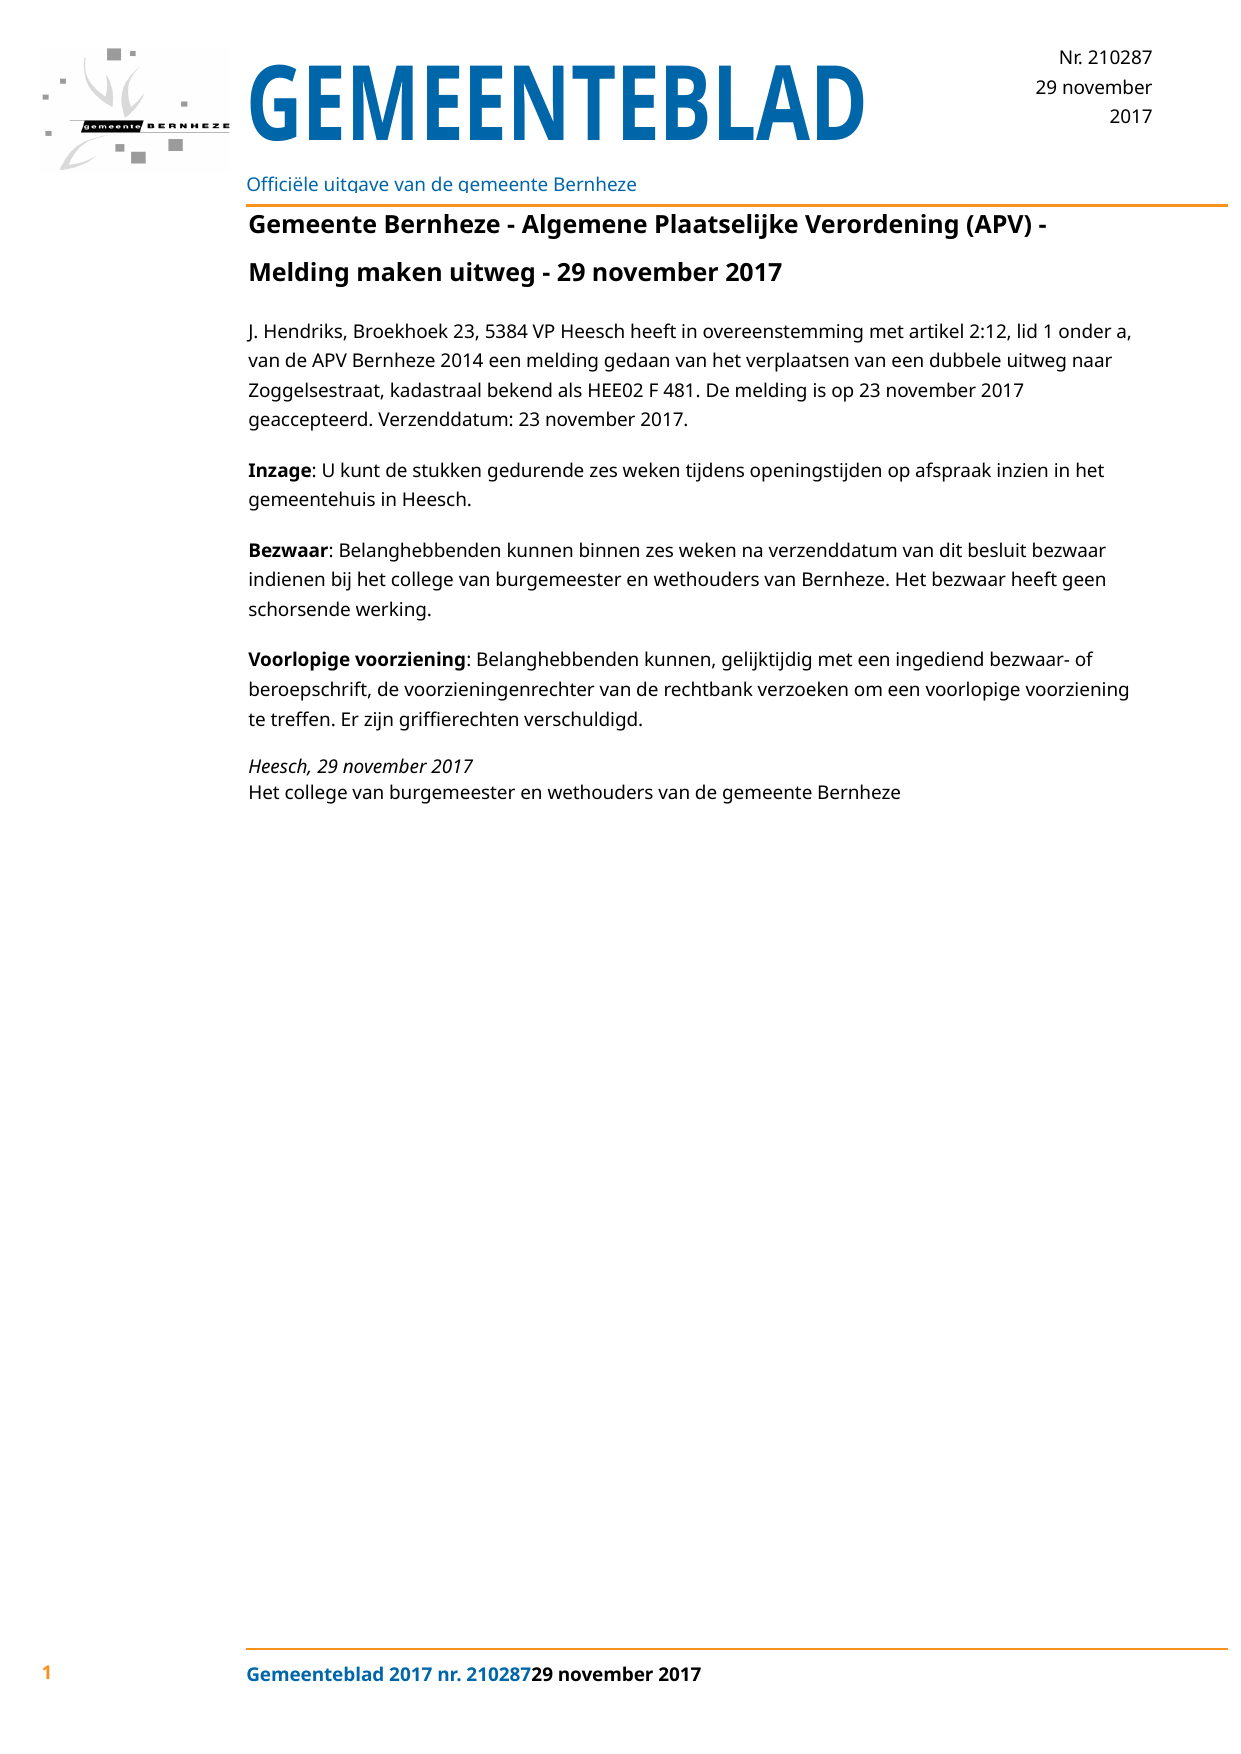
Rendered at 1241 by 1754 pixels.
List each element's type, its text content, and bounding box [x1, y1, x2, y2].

text J. Hendriks, Broekhoek 23, 5384 VP Heesch heeft in overeenstemming met artikel 2:12, lid 1 onder a, van de APV Bernheze 2014 een melding gedaan van het verplaatsen van een dubbele uitweg naar Zoggelsestraat, kadastraal bekend als HEE02 F 481. De melding is op 23 november 2017 geaccepteerd. Verzenddatum: 23 november 2017. [248, 318, 1152, 432]
text Gemeente Bernheze - Algemene Plaatselijke Verordening (APV) - Melding maken uitweg - 29 november 2017 [248, 207, 1152, 288]
text Voorlopige voorziening: Belanghebbenden kunnen, gelijktijdig met een ingediend bezwaar- of beroepschrift, de voorzieningenrechter van de rechtbank verzoeken om een voorlopige voorziening te treffen. Er zijn griffierechten verschuldigd. [248, 647, 1152, 732]
text Heesch, 29 november 2017 [248, 754, 1152, 779]
text Bezwaar: Belanghebbenden kunnen binnen zes weken na verzenddatum van dit besluit bezwaar indienen bij het college van burgemeester en wethouders van Bernheze. Het bezwaar heeft geen schorsende werking. [248, 537, 1152, 622]
text Inzage: U kunt de stukken gedurende zes weken tijdens openingstijden op afspraak inzien in het gemeentehuis in Heesch. [248, 457, 1152, 512]
text Het college van burgemeester en wethouders van de gemeente Bernheze [248, 779, 1152, 805]
picture [41, 47, 231, 172]
